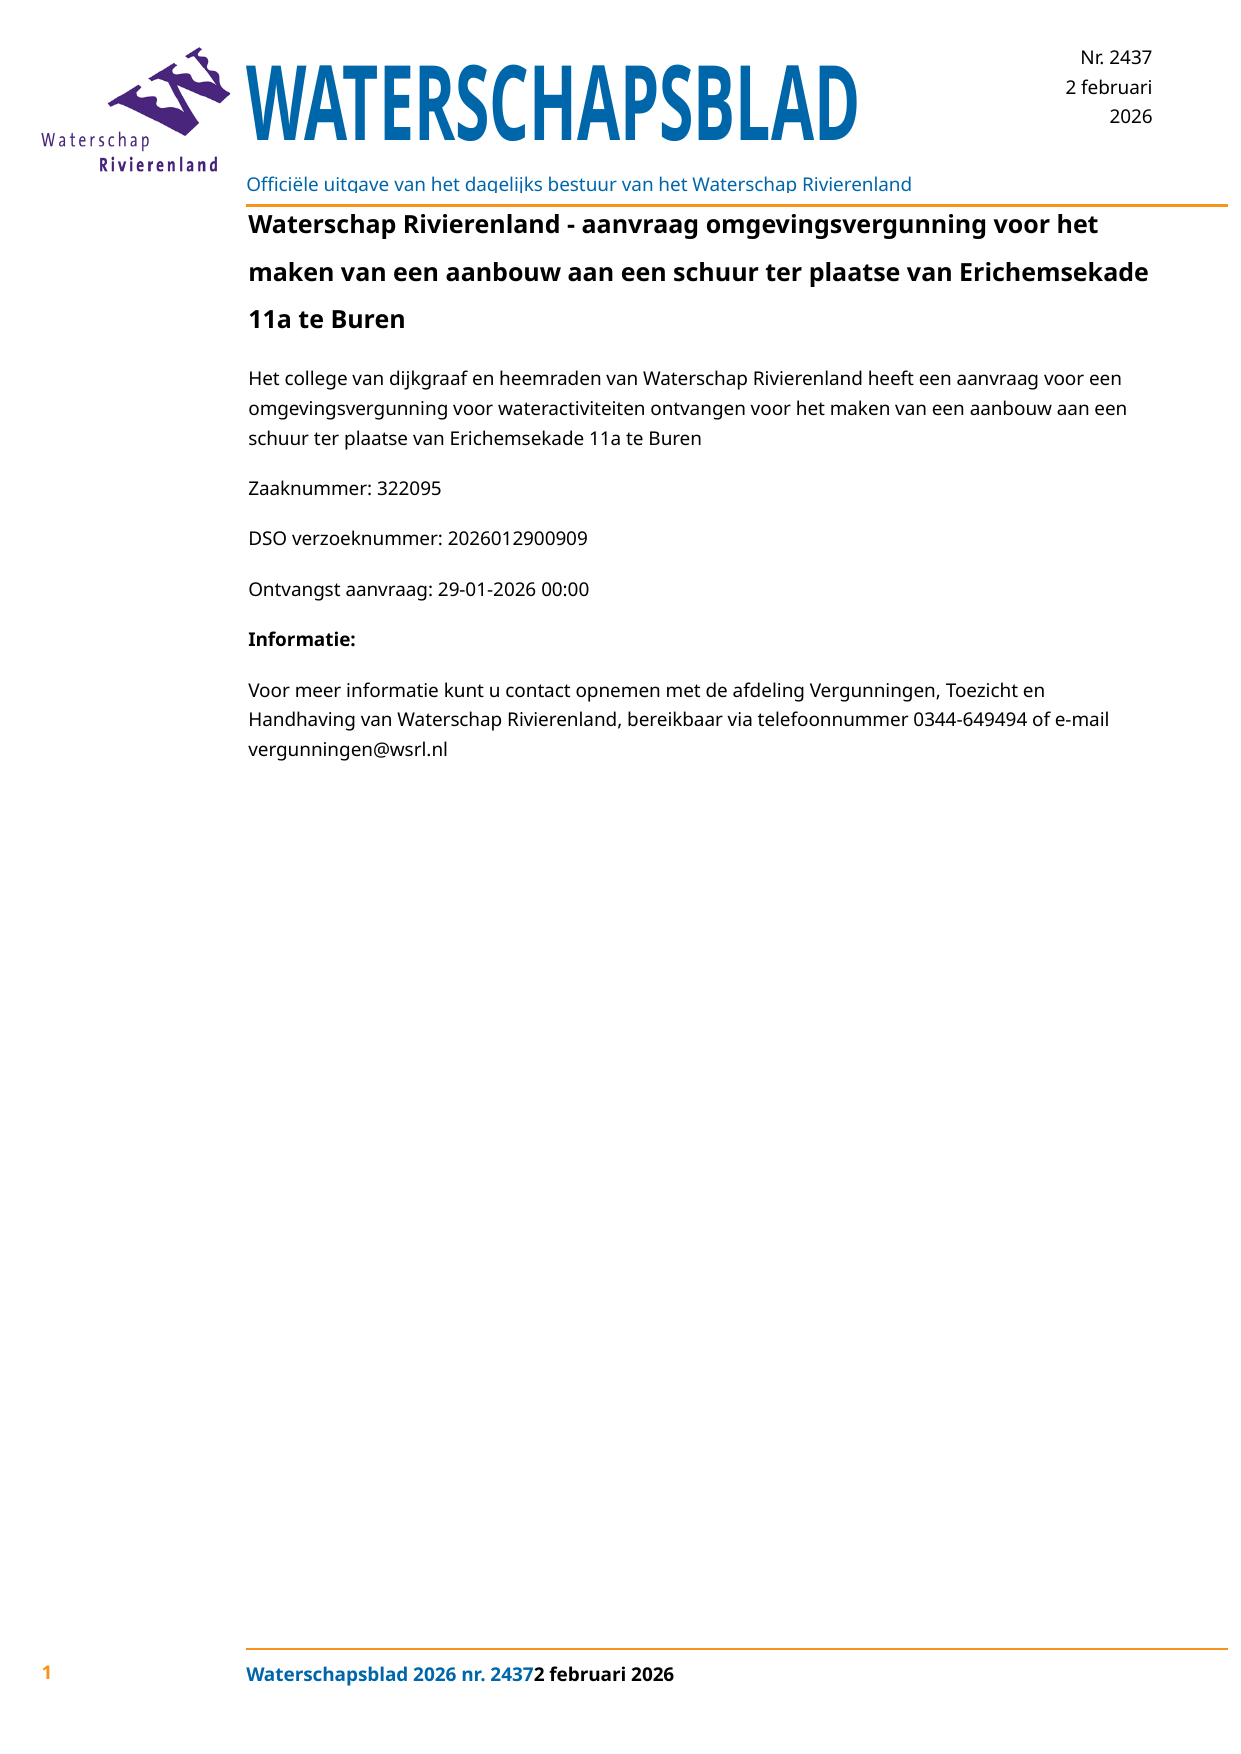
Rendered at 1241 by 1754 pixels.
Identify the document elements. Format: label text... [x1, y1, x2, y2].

text Informatie: [248, 626, 1152, 652]
text Het college van dijkgraaf en heemraden van Waterschap Rivierenland heeft een aanvraag voor een omgevingsvergunning voor wateractiviteiten ontvangen voor het maken van een aanbouw aan een schuur ter plaatse van Erichemsekade 11a te Buren [248, 366, 1152, 450]
text Zaaknummer: 322095 [248, 475, 1152, 501]
text Waterschap Rivierenland - aanvraag omgevingsvergunning voor het maken van een aanbouw aan een schuur ter plaatse van Erichemsekade 11a te Buren [248, 207, 1152, 336]
text Ontvangst aanvraag: 29-01-2026 00:00 [248, 576, 1152, 602]
text DSO verzoeknummer: 2026012900909 [248, 526, 1152, 551]
picture [41, 47, 231, 172]
text Voor meer informatie kunt u contact opnemen met de afdeling Vergunningen, Toezicht en Handhaving van Waterschap Rivierenland, bereikbaar via telefoonnummer 0344-649494 of e-mail vergunningen@wsrl.nl [248, 677, 1152, 762]
